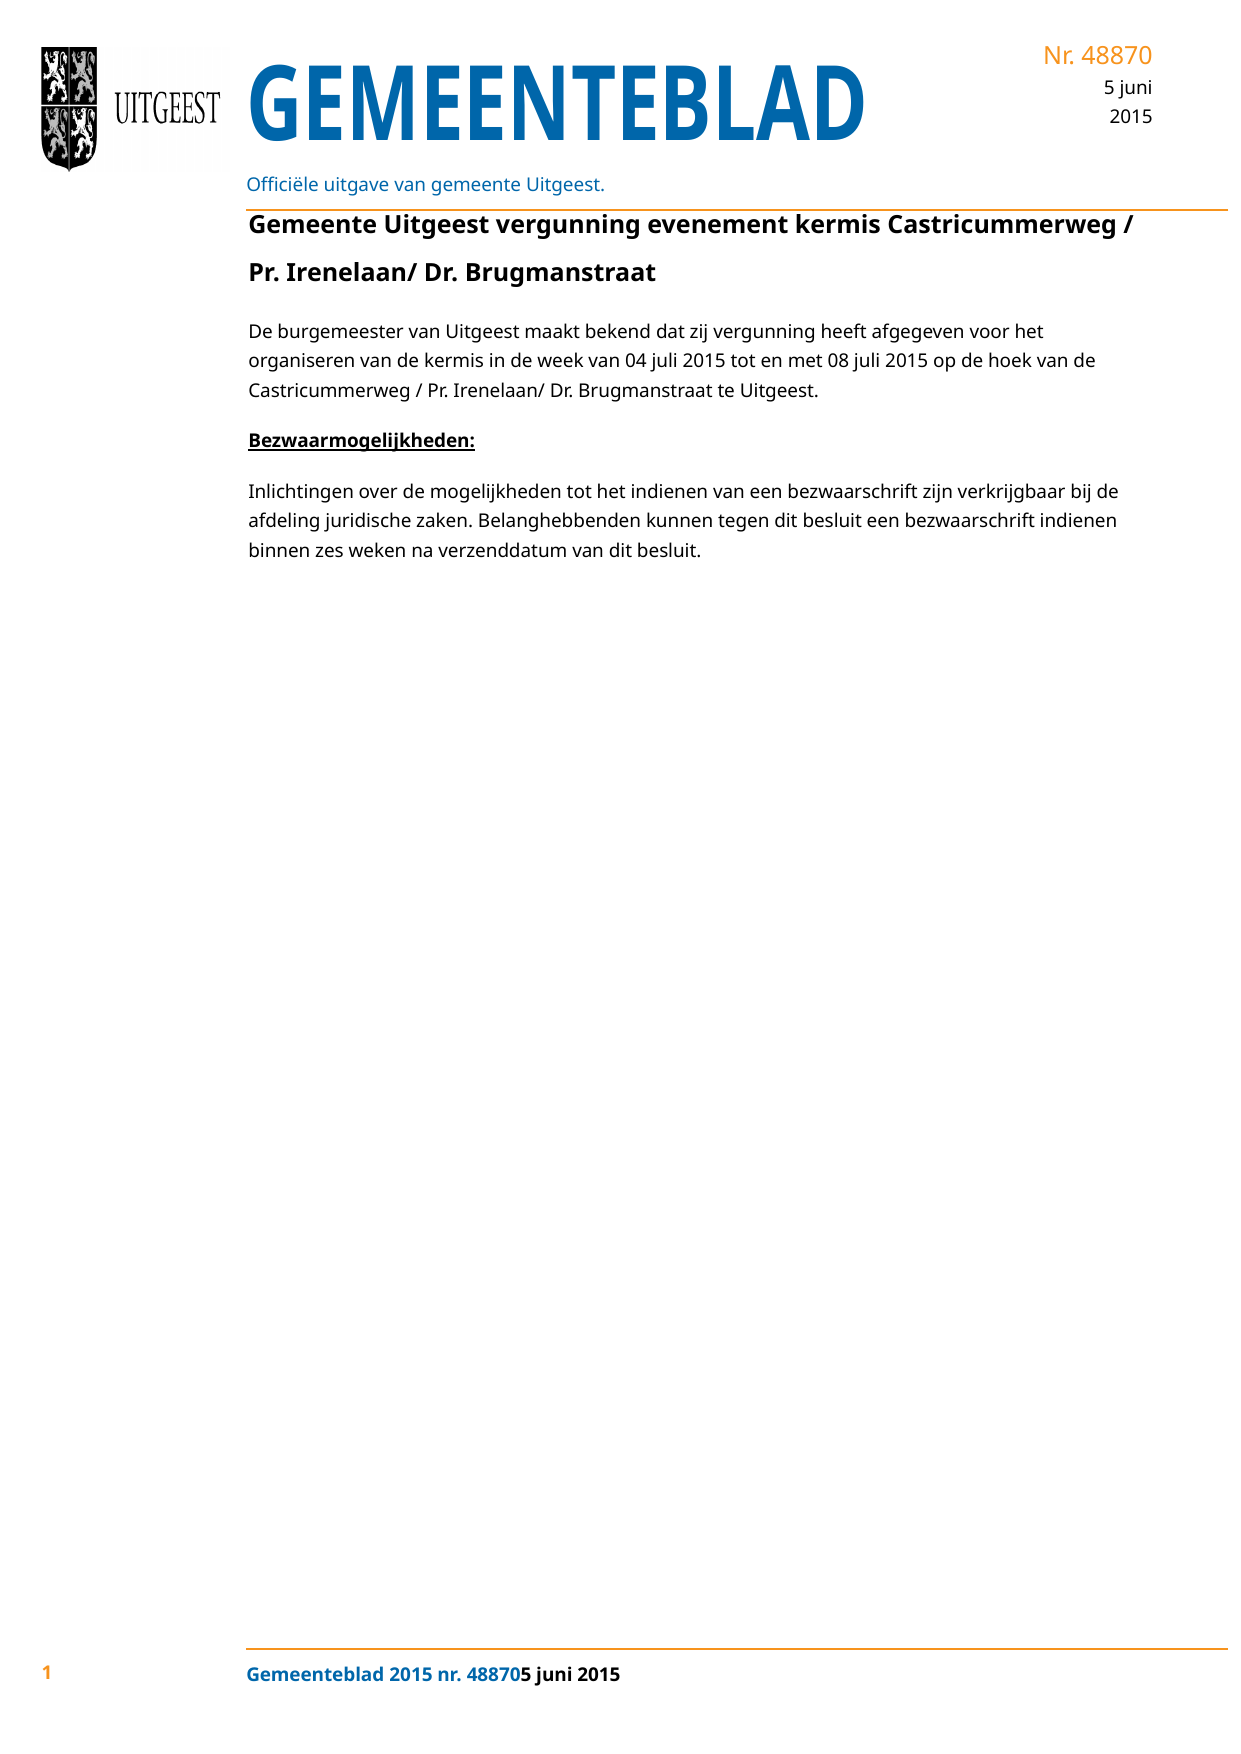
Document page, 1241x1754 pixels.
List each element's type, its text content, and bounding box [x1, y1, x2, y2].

text Bezwaarmogelijkheden: [248, 427, 1152, 453]
picture [41, 47, 231, 172]
text De burgemeester van Uitgeest maakt bekend dat zij vergunning heeft afgegeven voor het organiseren van de kermis in de week van 04 juli 2015 tot en met 08 juli 2015 op de hoek van de Castricummerweg / Pr. Irenelaan/ Dr. Brugmanstraat te Uitgeest. [248, 318, 1152, 403]
text Gemeente Uitgeest vergunning evenement kermis Castricummerweg / Pr. Irenelaan/ Dr. Brugmanstraat [248, 211, 1152, 288]
text Inlichtingen over de mogelijkheden tot het indienen van een bezwaarschrift zijn verkrijgbaar bij de afdeling juridische zaken. Belanghebbenden kunnen tegen dit besluit een bezwaarschrift indienen binnen zes weken na verzenddatum van dit besluit. [248, 478, 1152, 563]
